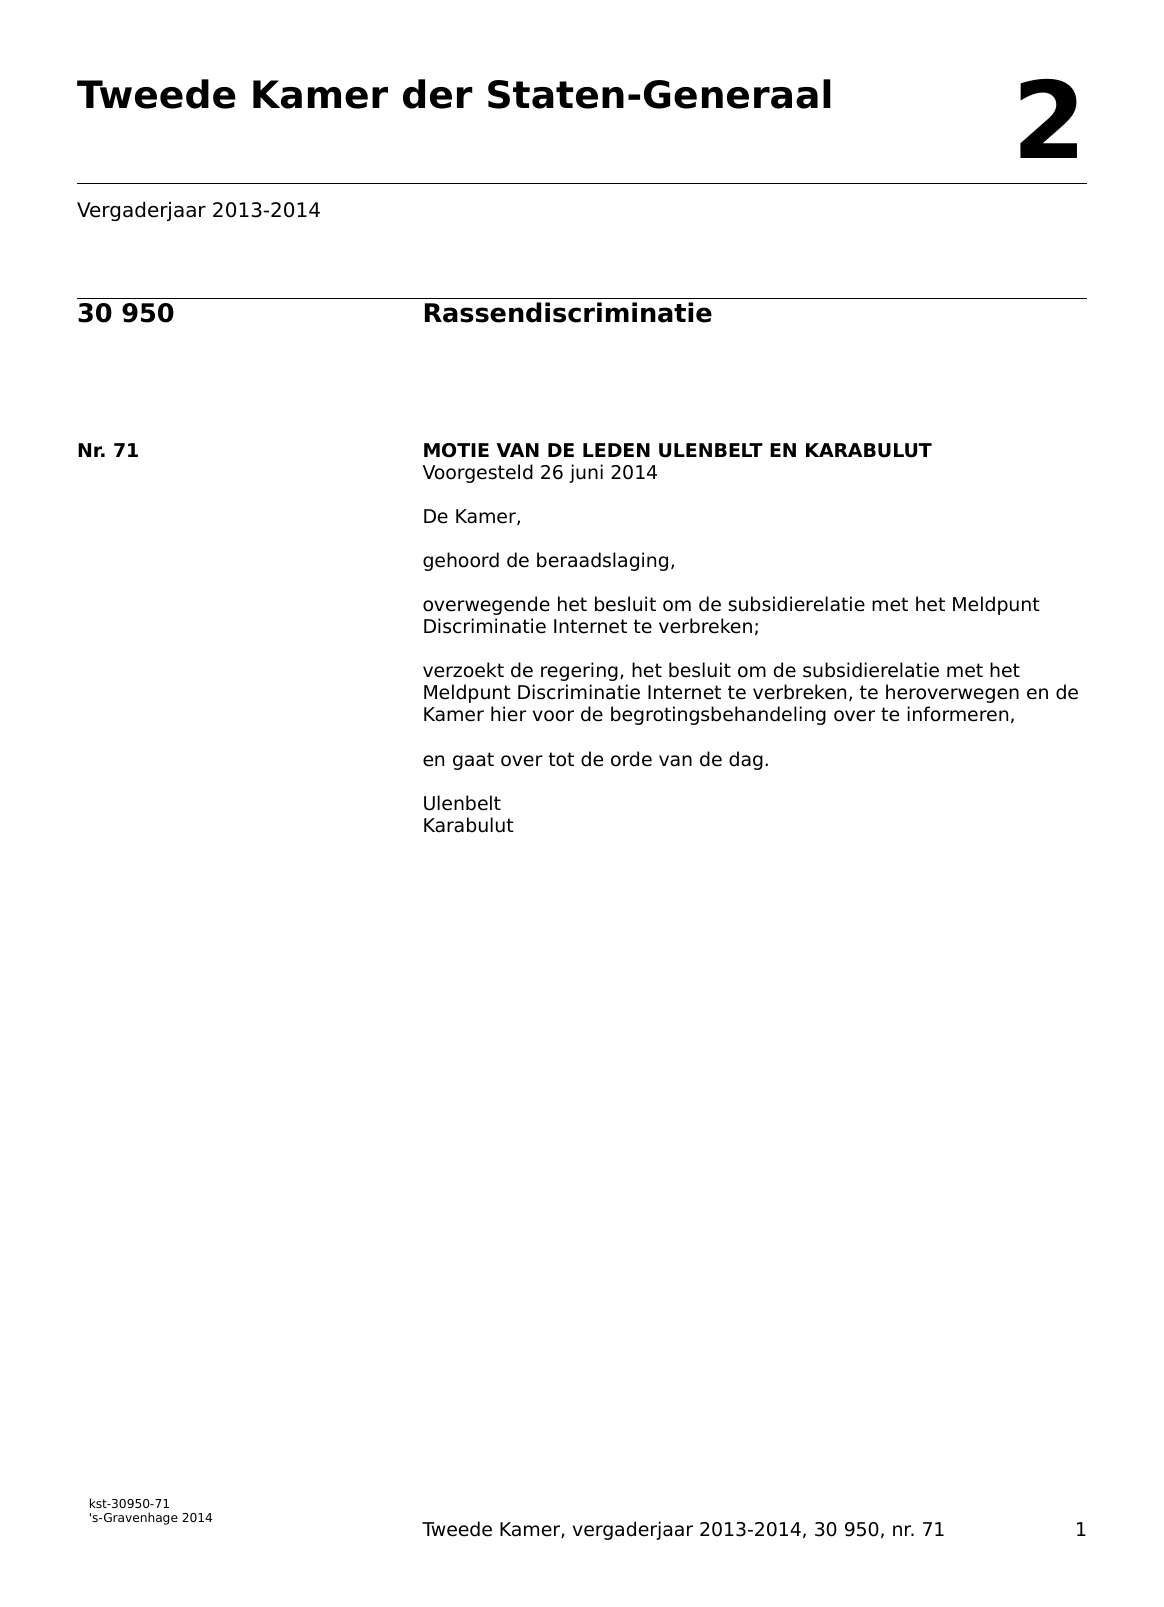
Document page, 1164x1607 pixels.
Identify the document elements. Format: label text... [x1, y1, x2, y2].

text Ulenbelt [422, 793, 1087, 814]
text verzoekt de regering, het besluit om de subsidierelatie met het Meldpunt Discriminatie Internet te verbreken, te heroverwegen en de Kamer hier voor de begrotingsbehandeling over te informeren, [422, 660, 1087, 726]
table_header Tweede Kamer der Staten-Generaal [77, 59, 886, 183]
table_header 2 [886, 59, 1087, 183]
text gehoord de beraadslaging, [422, 550, 1087, 572]
text kst-30950-71 [88, 1497, 323, 1511]
text en gaat over tot de orde van de dag. [422, 748, 1087, 770]
text 's-Gravenhage 2014 [88, 1511, 323, 1525]
subtitle Nr. 71 MOTIE VAN DE LEDEN ULENBELT EN KARABULUT [77, 440, 1087, 462]
text De Kamer, [422, 506, 1087, 528]
text Karabulut [422, 814, 1087, 837]
subtitle 30 950 Rassendiscriminatie [77, 299, 1087, 329]
text Voorgesteld 26 juni 2014 [422, 462, 1087, 484]
table_cell Vergaderjaar 2013-2014 [77, 184, 1087, 298]
text overwegende het besluit om de subsidierelatie met het Meldpunt Discriminatie Internet te verbreken; [422, 594, 1087, 638]
